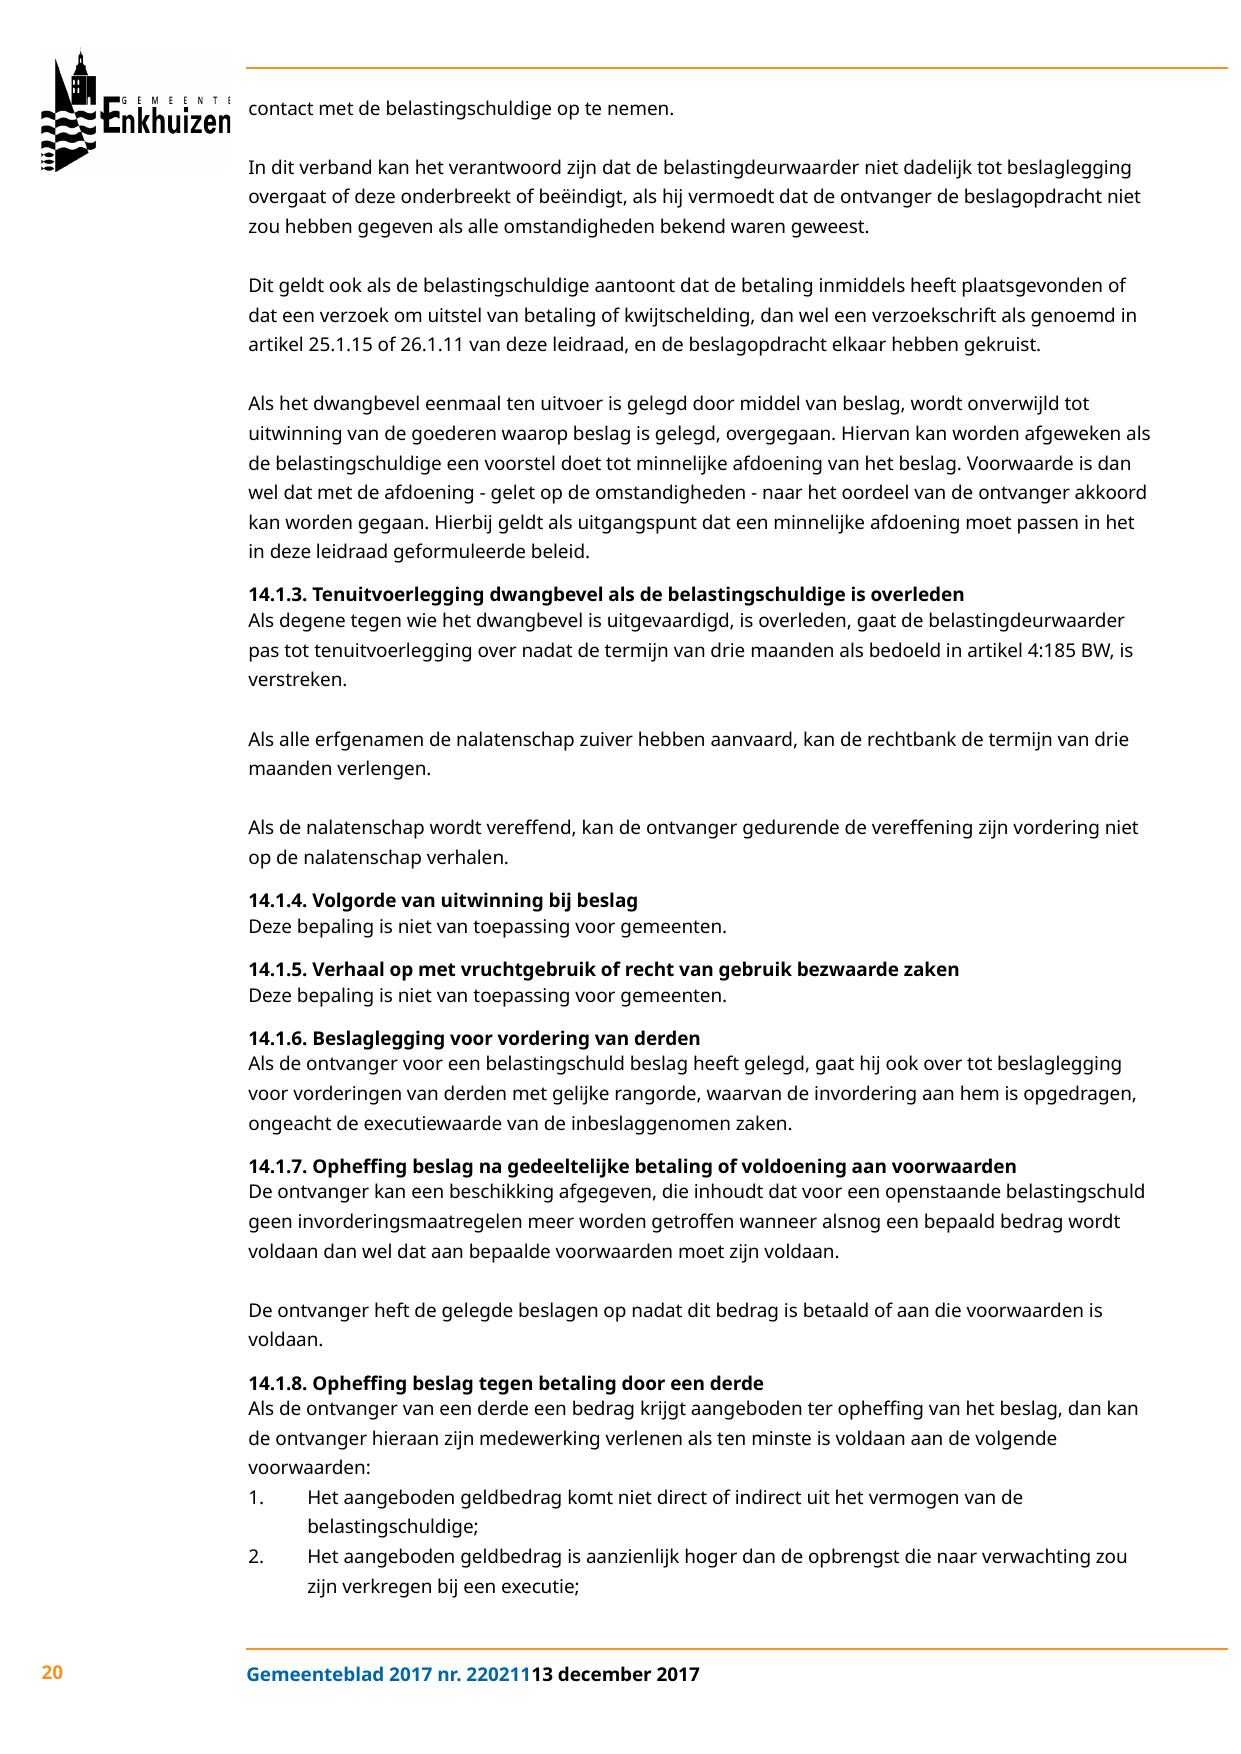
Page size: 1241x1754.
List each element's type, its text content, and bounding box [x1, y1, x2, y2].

text In dit verband kan het verantwoord zijn dat de belastingdeurwaarder niet dadelijk tot beslaglegging overgaat of deze onderbreekt of beëindigt, als hij vermoedt dat de ontvanger de beslagopdracht niet zou hebben gegeven als alle omstandigheden bekend waren geweest. [248, 154, 1152, 239]
text 14.1.6. Beslaglegging voor vordering van derden [248, 1025, 1152, 1051]
text 14.1.3. Tenuitvoerlegging dwangbevel als de belastingschuldige is overleden [248, 582, 1152, 607]
text Als het dwangbevel eenmaal ten uitvoer is gelegd door middel van beslag, wordt onverwijld tot uitwinning van de goederen waarop beslag is gelegd, overgegaan. Hiervan kan worden afgeweken als de belastingschuldige een voorstel doet tot minnelijke afdoening van het beslag. Voorwaarde is dan wel dat met de afdoening - gelet op de omstandigheden - naar het oordeel van de ontvanger akkoord kan worden gegaan. Hierbij geldt als uitgangspunt dat een minnelijke afdoening moet passen in het in deze leidraad geformuleerde beleid. [248, 391, 1152, 564]
text 14.1.5. Verhaal op met vruchtgebruik of recht van gebruik bezwaarde zaken [248, 956, 1152, 982]
text Als de ontvanger voor een belastingschuld beslag heeft gelegd, gaat hij ook over tot beslaglegging voor vorderingen van derden met gelijke rangorde, waarvan de invordering aan hem is opgedragen, ongeacht de executiewaarde van de inbeslaggenomen zaken. [248, 1051, 1152, 1136]
text Als degene tegen wie het dwangbevel is uitgevaardigd, is overleden, gaat de belastingdeurwaarder pas tot tenuitvoerlegging over nadat de termijn van drie maanden als bedoeld in artikel 4:185 BW, is verstreken. [248, 607, 1152, 692]
text 14.1.8. Opheffing beslag tegen betaling door een derde [248, 1370, 1152, 1395]
text 14.1.7. Opheffing beslag na gedeeltelijke betaling of voldoening aan voorwaarden [248, 1153, 1152, 1179]
text De ontvanger heft de gelegde beslagen op nadat dit bedrag is betaald of aan die voorwaarden is voldaan. [248, 1297, 1152, 1352]
text contact met de belastingschuldige op te nemen. [248, 95, 1152, 121]
text Als de ontvanger van een derde een bedrag krijgt aangeboden ter opheffing van het beslag, dan kan de ontvanger hieraan zijn medewerking verlenen als ten minste is voldaan aan de volgende voorwaarden: [248, 1395, 1152, 1480]
text De ontvanger kan een beschikking afgegeven, die inhoudt dat voor een openstaande belastingschuld geen invorderingsmaatregelen meer worden getroffen wanneer alsnog een bepaald bedrag wordt voldaan dan wel dat aan bepaalde voorwaarden moet zijn voldaan. [248, 1179, 1152, 1263]
picture [41, 47, 231, 172]
text Deze bepaling is niet van toepassing voor gemeenten. [248, 913, 1152, 939]
text Als de nalatenschap wordt vereffend, kan de ontvanger gedurende de vereffening zijn vordering niet op de nalatenschap verhalen. [248, 814, 1152, 870]
list Het aangeboden geldbedrag komt niet direct of indirect uit het vermogen van de belastingschuldige; [248, 1484, 1152, 1539]
text Als alle erfgenamen de nalatenschap zuiver hebben aanvaard, kan de rechtbank de termijn van drie maanden verlengen. [248, 726, 1152, 781]
text 14.1.4. Volgorde van uitwinning bij beslag [248, 887, 1152, 913]
list Het aangeboden geldbedrag is aanzienlijk hoger dan de opbrengst die naar verwachting zou zijn verkregen bij een executie; [248, 1543, 1152, 1599]
text Dit geldt ook als de belastingschuldige aantoont dat de betaling inmiddels heeft plaatsgevonden of dat een verzoek om uitstel van betaling of kwijtschelding, dan wel een verzoekschrift als genoemd in artikel 25.1.15 of 26.1.11 van deze leidraad, en de beslagopdracht elkaar hebben gekruist. [248, 272, 1152, 357]
text Deze bepaling is niet van toepassing voor gemeenten. [248, 982, 1152, 1007]
